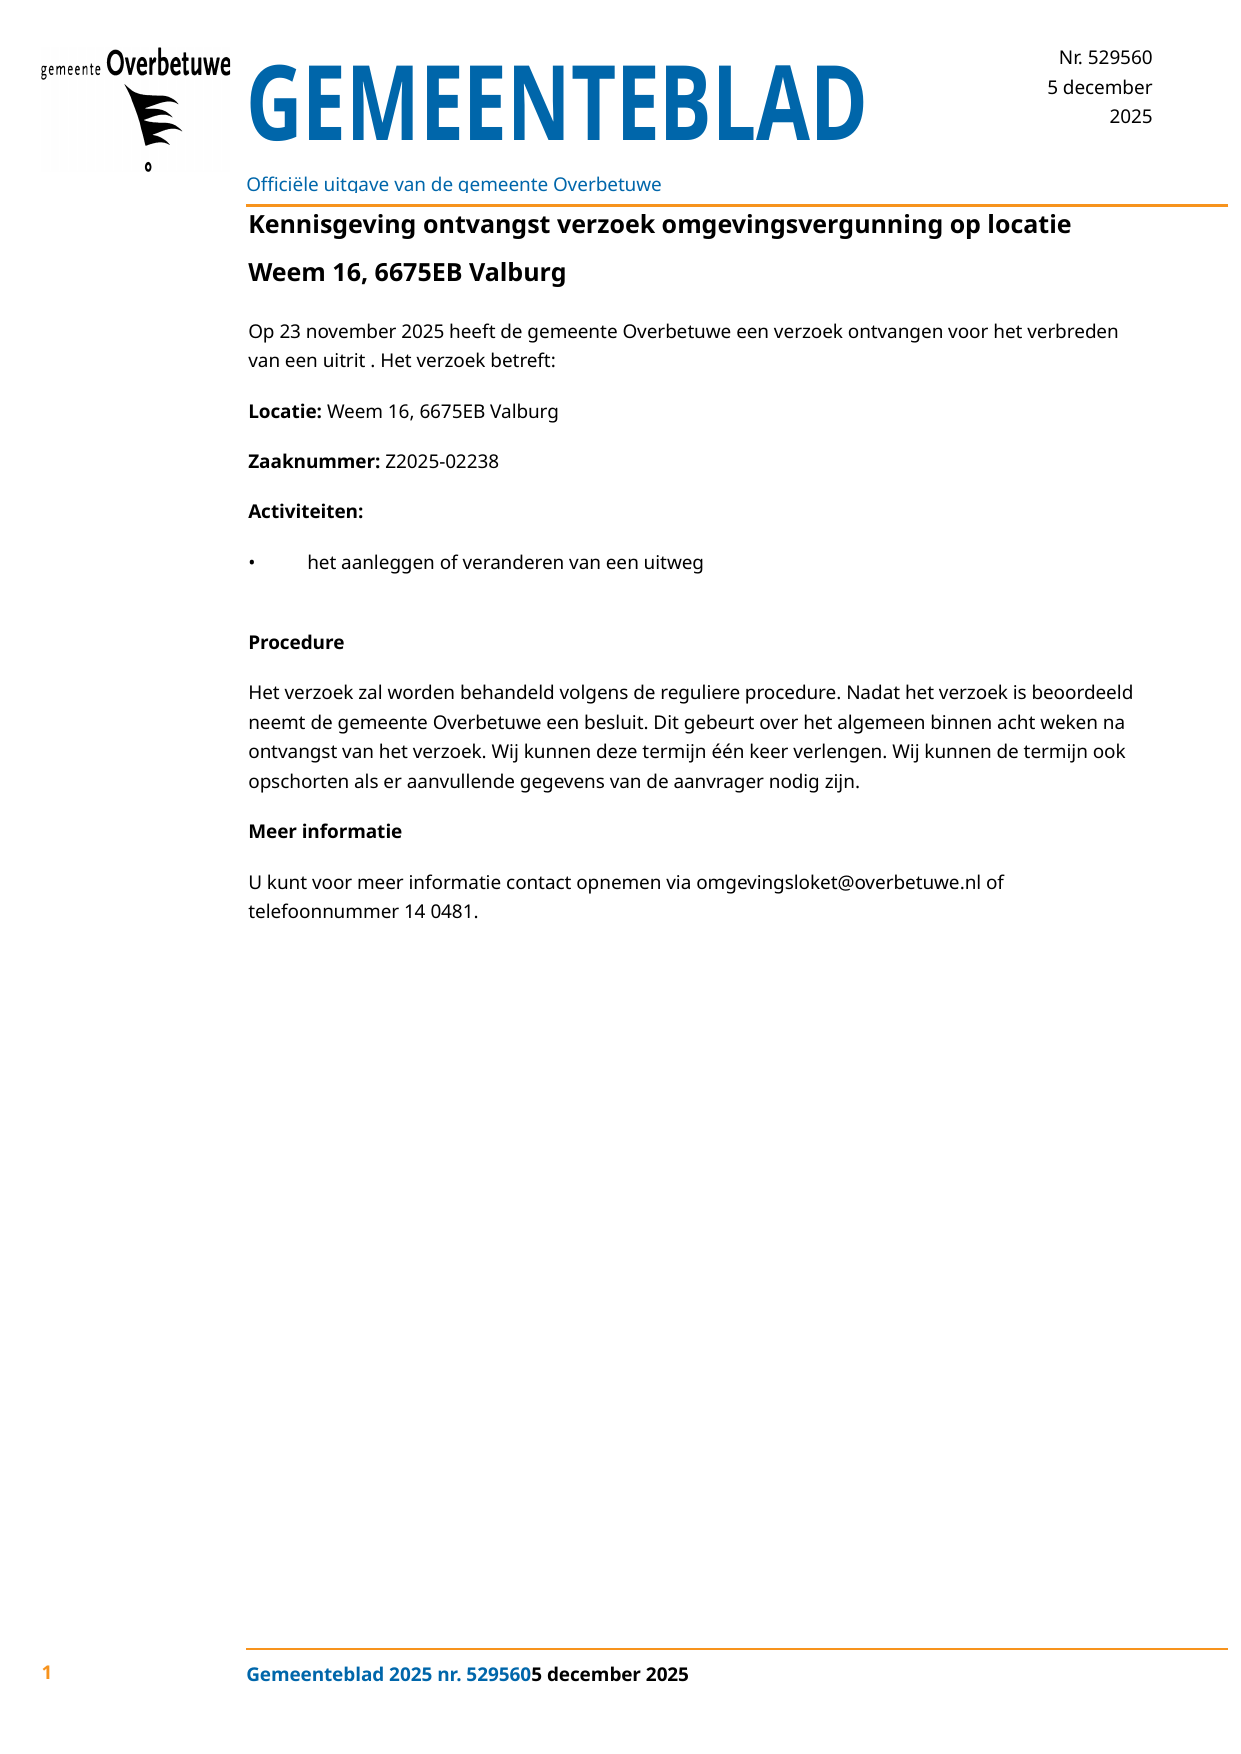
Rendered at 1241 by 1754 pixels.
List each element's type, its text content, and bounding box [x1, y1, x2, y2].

text Meer informatie [248, 819, 1152, 844]
text Het verzoek zal worden behandeld volgens de reguliere procedure. Nadat het verzoek is beoordeeld neemt de gemeente Overbetuwe een besluit. Dit gebeurt over het algemeen binnen acht weken na ontvangst van het verzoek. Wij kunnen deze termijn één keer verlengen. Wij kunnen de termijn ook opschorten als er aanvullende gegevens van de aanvrager nodig zijn. [248, 679, 1152, 794]
text Kennisgeving ontvangst verzoek omgevingsvergunning op locatie Weem 16, 6675EB Valburg [248, 207, 1152, 288]
text Op 23 november 2025 heeft de gemeente Overbetuwe een verzoek ontvangen voor het verbreden van een uitrit . Het verzoek betreft: [248, 318, 1152, 373]
text U kunt voor meer informatie contact opnemen via omgevingsloket@overbetuwe.nl of telefoonnummer 14 0481. [248, 869, 1152, 924]
text Activiteiten: [248, 499, 1152, 524]
text Zaaknummer: Z2025-02238 [248, 448, 1152, 474]
text Procedure [248, 629, 1152, 655]
text Locatie: Weem 16, 6675EB Valburg [248, 398, 1152, 424]
list het aanleggen of veranderen van een uitweg [248, 549, 1152, 575]
picture [41, 47, 231, 172]
